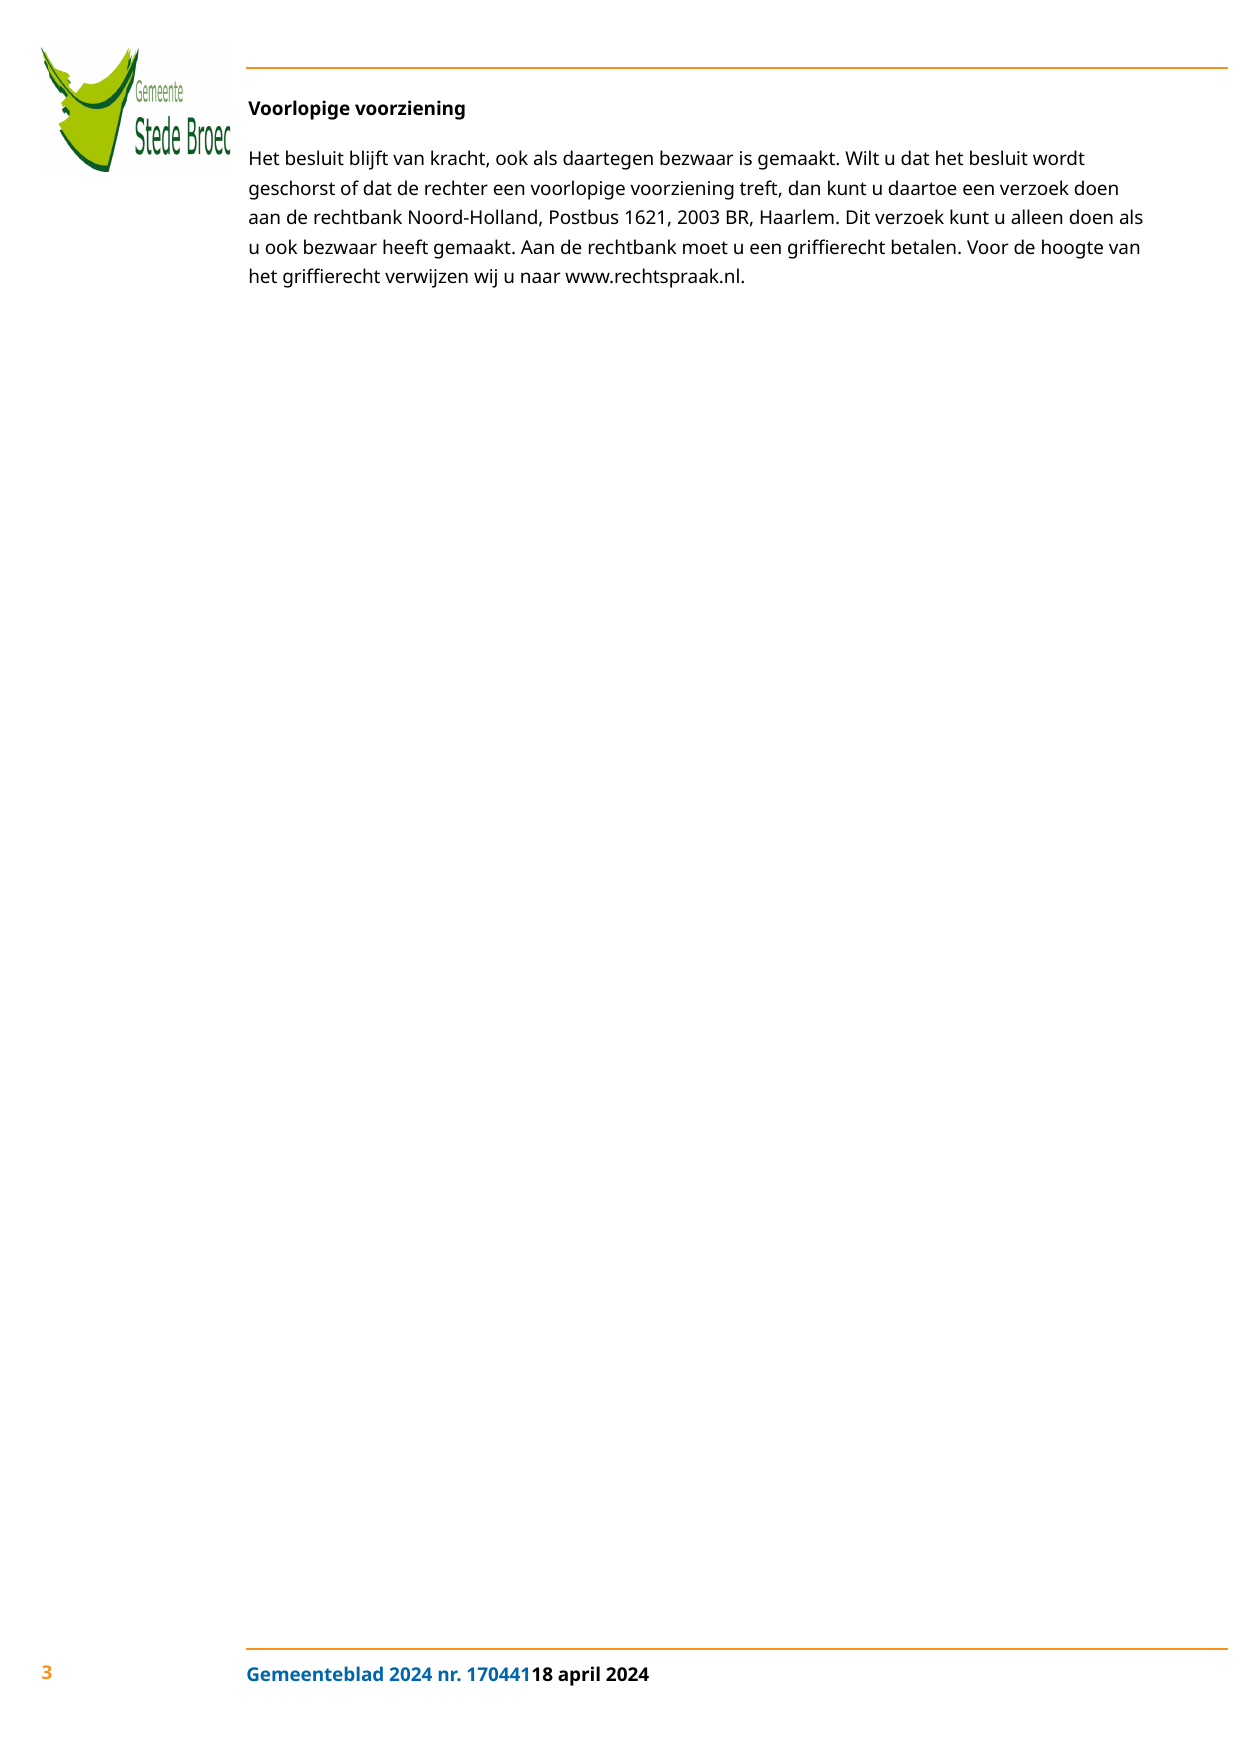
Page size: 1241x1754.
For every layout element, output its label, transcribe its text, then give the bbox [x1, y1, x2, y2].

text Het besluit blijft van kracht, ook als daartegen bezwaar is gemaakt. Wilt u dat het besluit wordt geschorst of dat de rechter een voorlopige voorziening treft, dan kunt u daartoe een verzoek doen aan de rechtbank Noord-Holland, Postbus 1621, 2003 BR, Haarlem. Dit verzoek kunt u alleen doen als u ook bezwaar heeft gemaakt. Aan de rechtbank moet u een griffierecht betalen. Voor de hoogte van het griffierecht verwijzen wij u naar www.rechtspraak.nl. [248, 145, 1152, 289]
text Voorlopige voorziening [248, 95, 1152, 121]
picture [41, 47, 231, 172]
